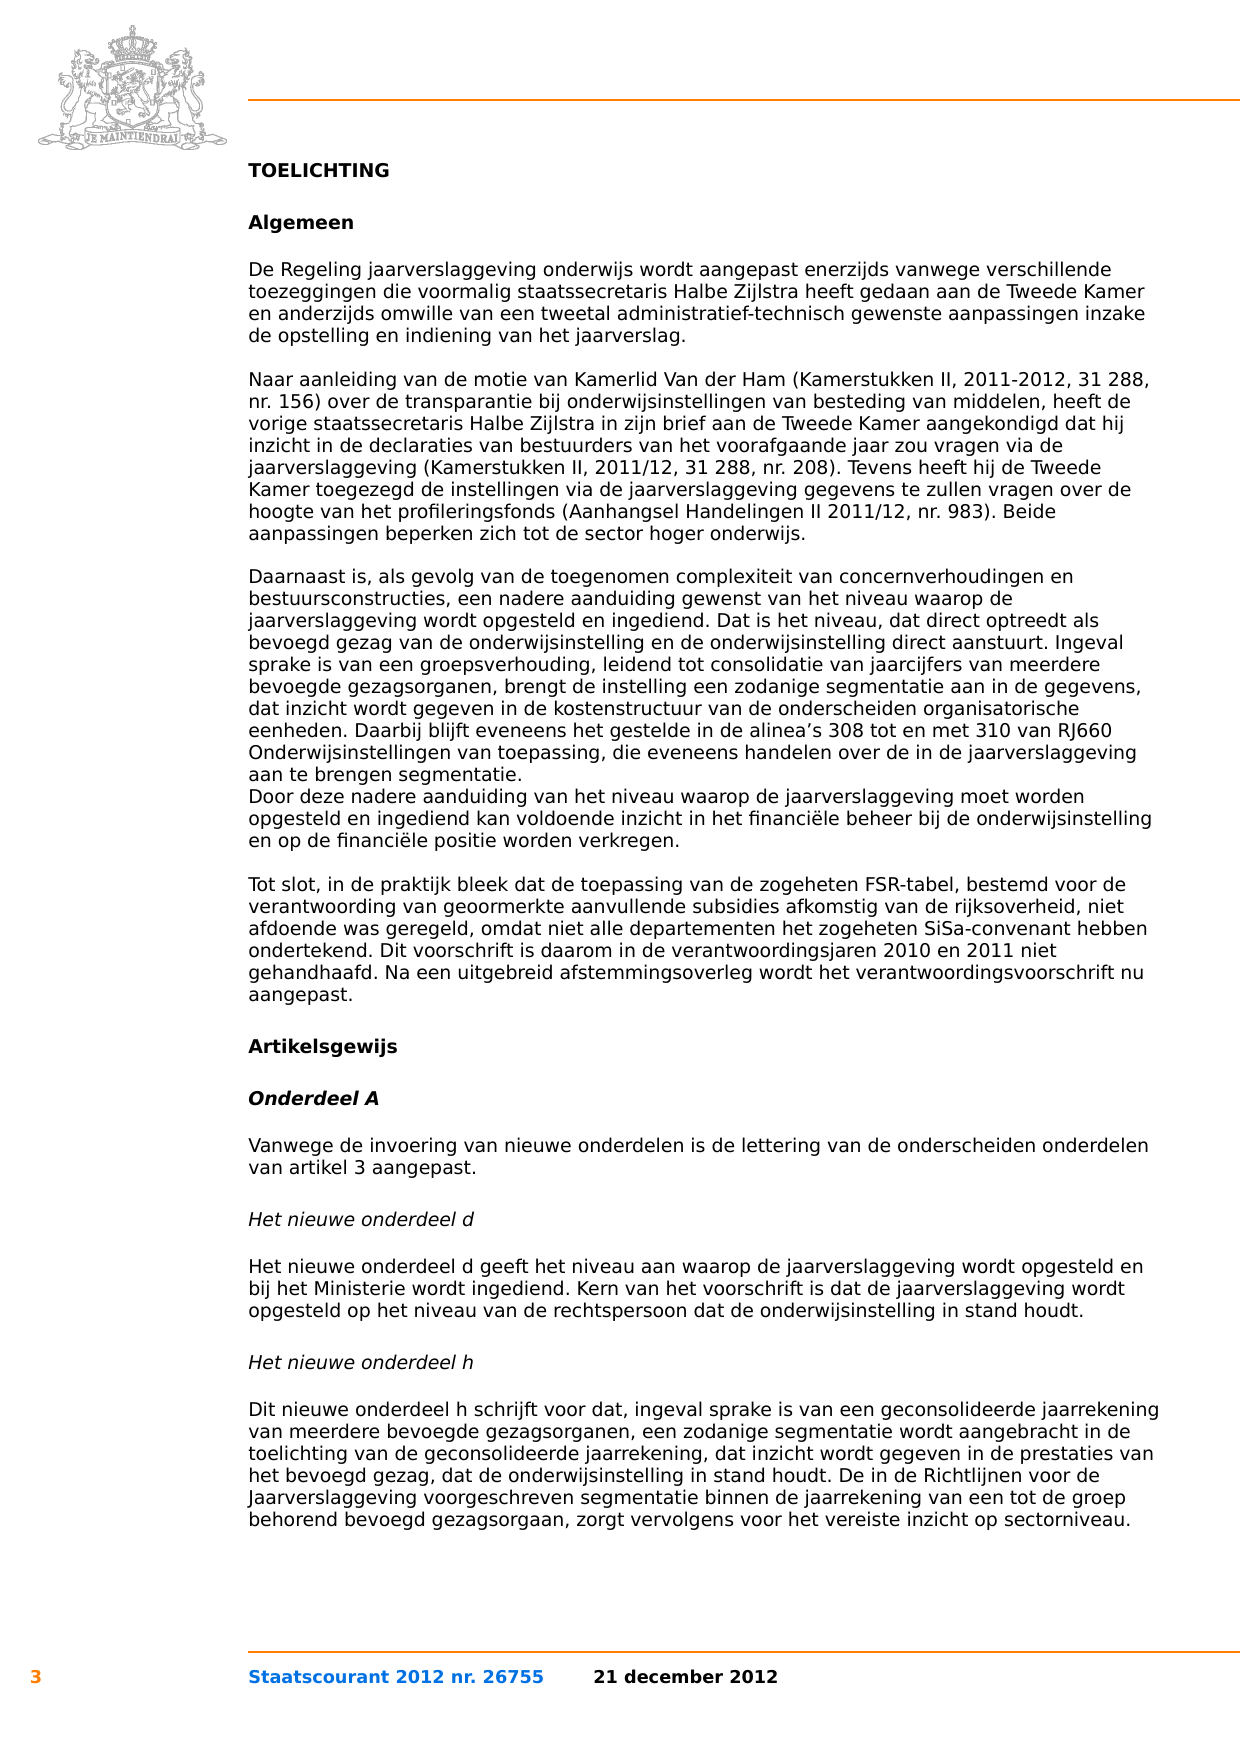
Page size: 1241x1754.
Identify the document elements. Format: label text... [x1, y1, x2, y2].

picture [38, 25, 227, 150]
subtitle Artikelsgewijs [248, 1036, 1163, 1058]
text Dit nieuwe onderdeel h schrijft voor dat, ingeval sprake is van een geconsolideerde jaarrekening van meerdere bevoegde gezagsorganen, een zodanige segmentatie wordt aangebracht in de toelichting van de geconsolideerde jaarrekening, dat inzicht wordt gegeven in de prestaties van het bevoegd gezag, dat de onderwijsinstelling in stand houdt. De in de Richtlijnen voor de Jaarverslaggeving voorgeschreven segmentatie binnen de jaarrekening van een tot de groep behorend bevoegd gezagsorgaan, zorgt vervolgens voor het vereiste inzicht op sectorniveau. [248, 1399, 1163, 1531]
subtitle Onderdeel A [248, 1088, 1163, 1110]
text De Regeling jaarverslaggeving onderwijs wordt aangepast enerzijds vanwege verschillende toezeggingen die voormalig staatssecretaris Halbe Zijlstra heeft gedaan aan de Tweede Kamer en anderzijds omwille van een tweetal administratief-technisch gewenste aanpassingen inzake de opstelling en indiening van het jaarverslag. [248, 259, 1163, 347]
subtitle Het nieuwe onderdeel h [248, 1352, 1163, 1374]
text Tot slot, in de praktijk bleek dat de toepassing van de zogeheten FSR-tabel, bestemd voor de verantwoording van geoormerkte aanvullende subsidies afkomstig van de rijksoverheid, niet afdoende was geregeld, omdat niet alle departementen het zogeheten SiSa-convenant hebben ondertekend. Dit voorschrift is daarom in de verantwoordingsjaren 2010 en 2011 niet gehandhaafd. Na een uitgebreid afstemmingsoverleg wordt het verantwoordingsvoorschrift nu aangepast. [248, 874, 1163, 1006]
text Door deze nadere aanduiding van het niveau waarop de jaarverslaggeving moet worden opgesteld en ingediend kan voldoende inzicht in het financiële beheer bij de onderwijsinstelling en op de financiële positie worden verkregen. [248, 786, 1163, 852]
text Vanwege de invoering van nieuwe onderdelen is de lettering van de onderscheiden onderdelen van artikel 3 aangepast. [248, 1135, 1163, 1179]
subtitle TOELICHTING [248, 160, 1163, 182]
text Daarnaast is, als gevolg van de toegenomen complexiteit van concernverhoudingen en bestuursconstructies, een nadere aanduiding gewenst van het niveau waarop de jaarverslaggeving wordt opgesteld en ingediend. Dat is het niveau, dat direct optreedt als bevoegd gezag van de onderwijsinstelling en de onderwijsinstelling direct aanstuurt. Ingeval sprake is van een groepsverhouding, leidend tot consolidatie van jaarcijfers van meerdere bevoegde gezagsorganen, brengt de instelling een zodanige segmentatie aan in de gegevens, dat inzicht wordt gegeven in de kostenstructuur van de onderscheiden organisatorische eenheden. Daarbij blijft eveneens het gestelde in de alinea’s 308 tot en met 310 van RJ660 Onderwijsinstellingen van toepassing, die eveneens handelen over de in de jaarverslaggeving aan te brengen segmentatie. [248, 566, 1163, 786]
subtitle Algemeen [248, 212, 1163, 234]
text Het nieuwe onderdeel d geeft het niveau aan waarop de jaarverslaggeving wordt opgesteld en bij het Ministerie wordt ingediend. Kern van het voorschrift is dat de jaarverslaggeving wordt opgesteld op het niveau van de rechtspersoon dat de onderwijsinstelling in stand houdt. [248, 1256, 1163, 1322]
subtitle Het nieuwe onderdeel d [248, 1209, 1163, 1231]
text Naar aanleiding van de motie van Kamerlid Van der Ham (Kamerstukken II, 2011-2012, 31 288, nr. 156) over de transparantie bij onderwijsinstellingen van besteding van middelen, heeft de vorige staatssecretaris Halbe Zijlstra in zijn brief aan de Tweede Kamer aangekondigd dat hij inzicht in de declaraties van bestuurders van het voorafgaande jaar zou vragen via de jaarverslaggeving (Kamerstukken II, 2011/12, 31 288, nr. 208). Tevens heeft hij de Tweede Kamer toegezegd de instellingen via de jaarverslaggeving gegevens te zullen vragen over de hoogte van het profileringsfonds (Aanhangsel Handelingen II 2011/12, nr. 983). Beide aanpassingen beperken zich tot de sector hoger onderwijs. [248, 369, 1163, 544]
